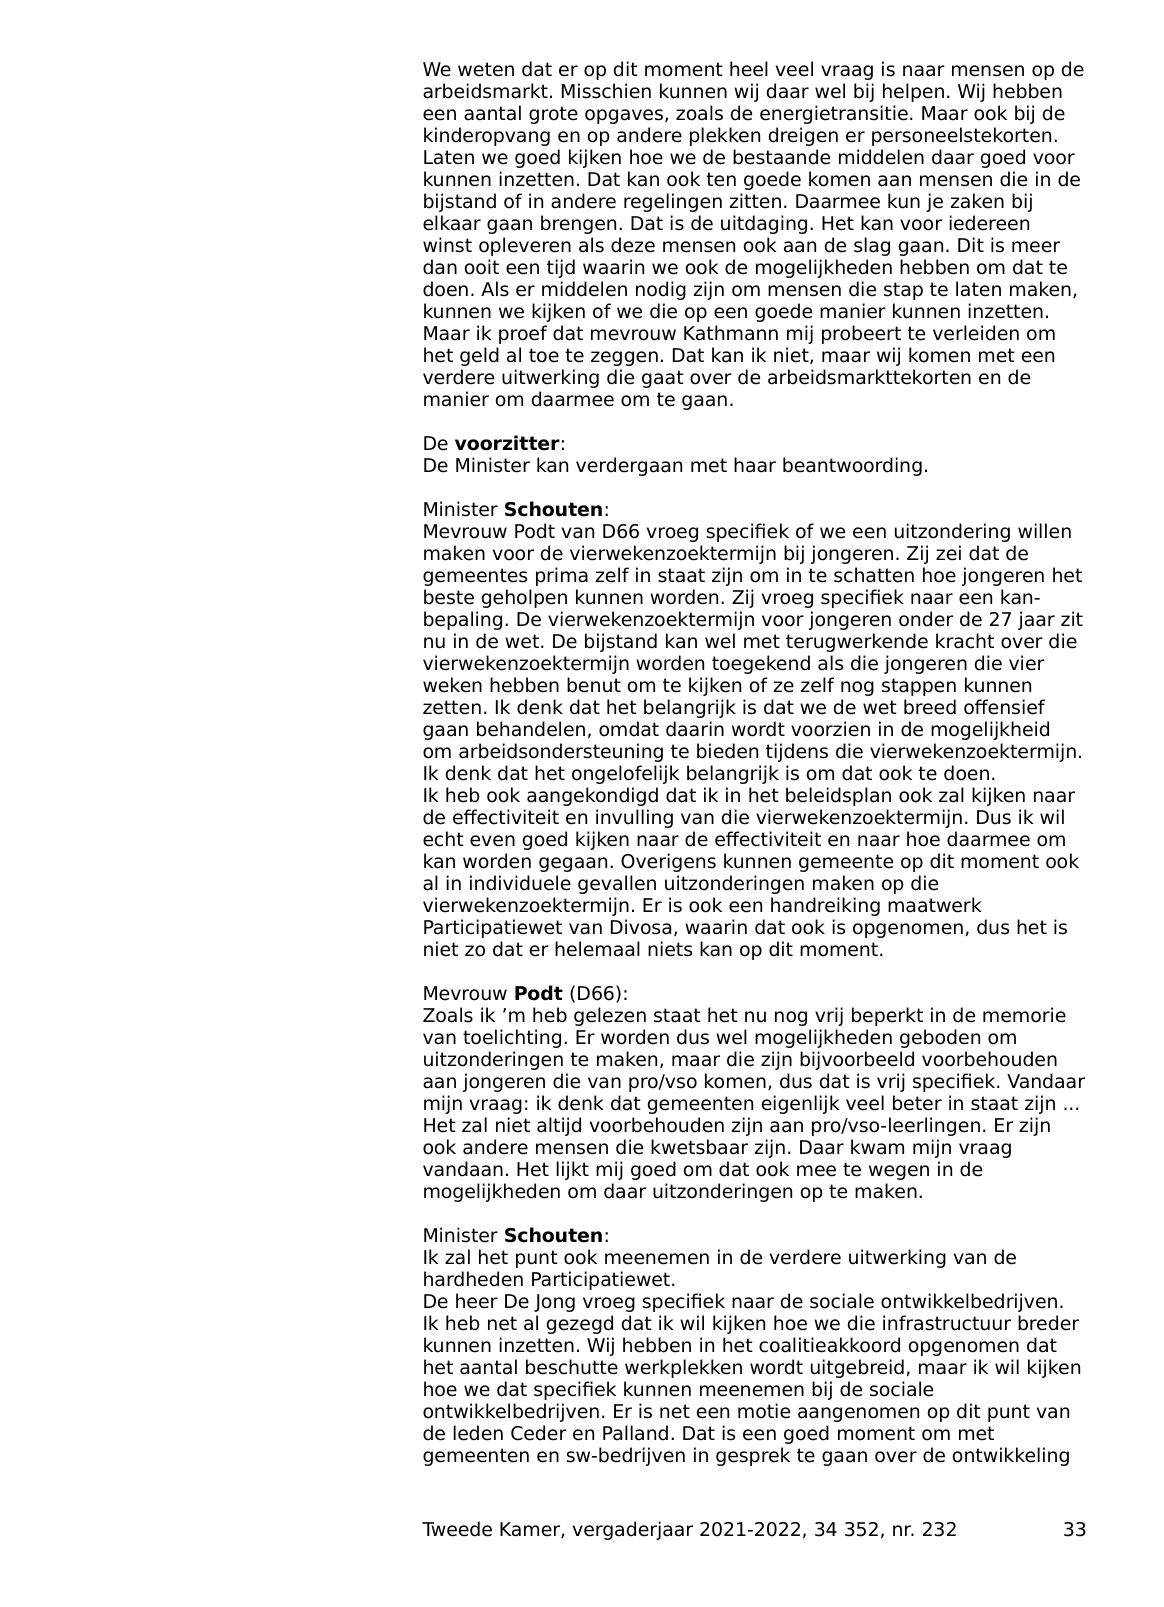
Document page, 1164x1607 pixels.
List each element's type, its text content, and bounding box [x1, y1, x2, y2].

text Zoals ik ’m heb gelezen staat het nu nog vrij beperkt in de memorie van toelichting. Er worden dus wel mogelijkheden geboden om uitzonderingen te maken, maar die zijn bijvoorbeeld voorbehouden aan jongeren die van pro/vso komen, dus dat is vrij specifiek. Vandaar mijn vraag: ik denk dat gemeenten eigenlijk veel beter in staat zijn ... Het zal niet altijd voorbehouden zijn aan pro/vso-leerlingen. Er zijn ook andere mensen die kwetsbaar zijn. Daar kwam mijn vraag vandaan. Het lijkt mij goed om dat ook mee te wegen in de mogelijkheden om daar uitzonderingen op te maken. [422, 1005, 1087, 1203]
text De Minister kan verdergaan met haar beantwoording. [422, 455, 1087, 477]
text De heer De Jong vroeg specifiek naar de sociale ontwikkelbedrijven. Ik heb net al gezegd dat ik wil kijken hoe we die infrastructuur breder kunnen inzetten. Wij hebben in het coalitieakkoord opgenomen dat het aantal beschutte werkplekken wordt uitgebreid, maar ik wil kijken hoe we dat specifiek kunnen meenemen bij de sociale ontwikkelbedrijven. Er is net een motie aangenomen op dit punt van de leden Ceder en Palland. Dat is een goed moment om met gemeenten en sw-bedrijven in gesprek te gaan over de ontwikkeling [422, 1291, 1087, 1467]
text Mevrouw Podt van D66 vroeg specifiek of we een uitzondering willen maken voor de vierwekenzoektermijn bij jongeren. Zij zei dat de gemeentes prima zelf in staat zijn om in te schatten hoe jongeren het beste geholpen kunnen worden. Zij vroeg specifiek naar een kan-bepaling. De vierwekenzoektermijn voor jongeren onder de 27 jaar zit nu in de wet. De bijstand kan wel met terugwerkende kracht over die vierwekenzoektermijn worden toegekend als die jongeren die vier weken hebben benut om te kijken of ze zelf nog stappen kunnen zetten. Ik denk dat het belangrijk is dat we de wet breed offensief gaan behandelen, omdat daarin wordt voorzien in de mogelijkheid om arbeidsondersteuning te bieden tijdens die vierwekenzoektermijn. Ik denk dat het ongelofelijk belangrijk is om dat ook te doen. [422, 521, 1087, 785]
text Minister Schouten: [422, 499, 1087, 521]
text Minister Schouten: [422, 1225, 1087, 1247]
text Mevrouw Podt (D66): [422, 983, 1087, 1005]
text De voorzitter: [422, 433, 1087, 455]
text We weten dat er op dit moment heel veel vraag is naar mensen op de arbeidsmarkt. Misschien kunnen wij daar wel bij helpen. Wij hebben een aantal grote opgaves, zoals de energietransitie. Maar ook bij de kinderopvang en op andere plekken dreigen er personeelstekorten. Laten we goed kijken hoe we de bestaande middelen daar goed voor kunnen inzetten. Dat kan ook ten goede komen aan mensen die in de bijstand of in andere regelingen zitten. Daarmee kun je zaken bij elkaar gaan brengen. Dat is de uitdaging. Het kan voor iedereen winst opleveren als deze mensen ook aan de slag gaan. Dit is meer dan ooit een tijd waarin we ook de mogelijkheden hebben om dat te doen. Als er middelen nodig zijn om mensen die stap te laten maken, kunnen we kijken of we die op een goede manier kunnen inzetten. Maar ik proef dat mevrouw Kathmann mij probeert te verleiden om het geld al toe te zeggen. Dat kan ik niet, maar wij komen met een verdere uitwerking die gaat over de arbeidsmarkttekorten en de manier om daarmee om te gaan. [422, 59, 1087, 411]
text Ik zal het punt ook meenemen in de verdere uitwerking van de hardheden Participatiewet. [422, 1247, 1087, 1291]
text Ik heb ook aangekondigd dat ik in het beleidsplan ook zal kijken naar de effectiviteit en invulling van die vierwekenzoektermijn. Dus ik wil echt even goed kijken naar de effectiviteit en naar hoe daarmee om kan worden gegaan. Overigens kunnen gemeente op dit moment ook al in individuele gevallen uitzonderingen maken op die vierwekenzoektermijn. Er is ook een handreiking maatwerk Participatiewet van Divosa, waarin dat ook is opgenomen, dus het is niet zo dat er helemaal niets kan op dit moment. [422, 785, 1087, 961]
